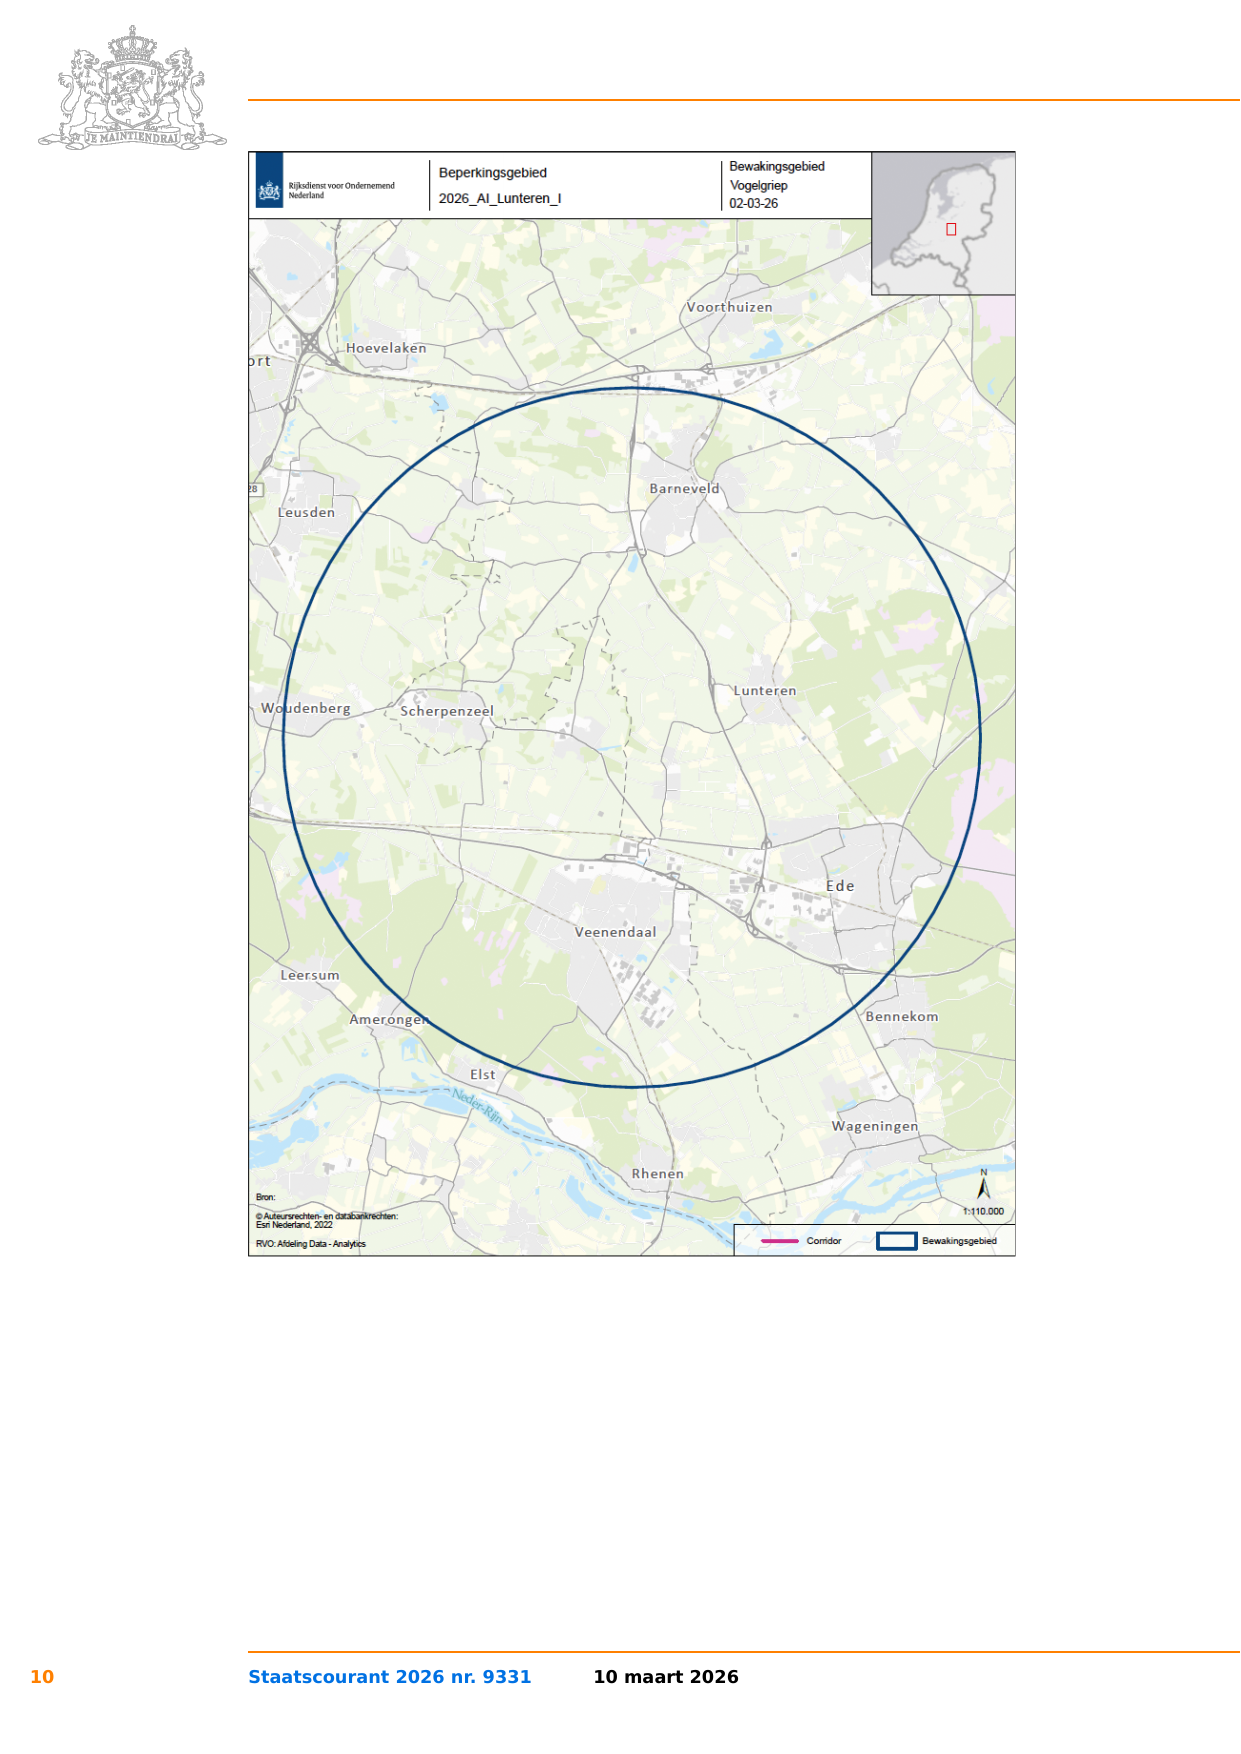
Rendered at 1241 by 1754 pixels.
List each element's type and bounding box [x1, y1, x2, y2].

picture [38, 25, 227, 150]
picture [248, 151, 1016, 1257]
